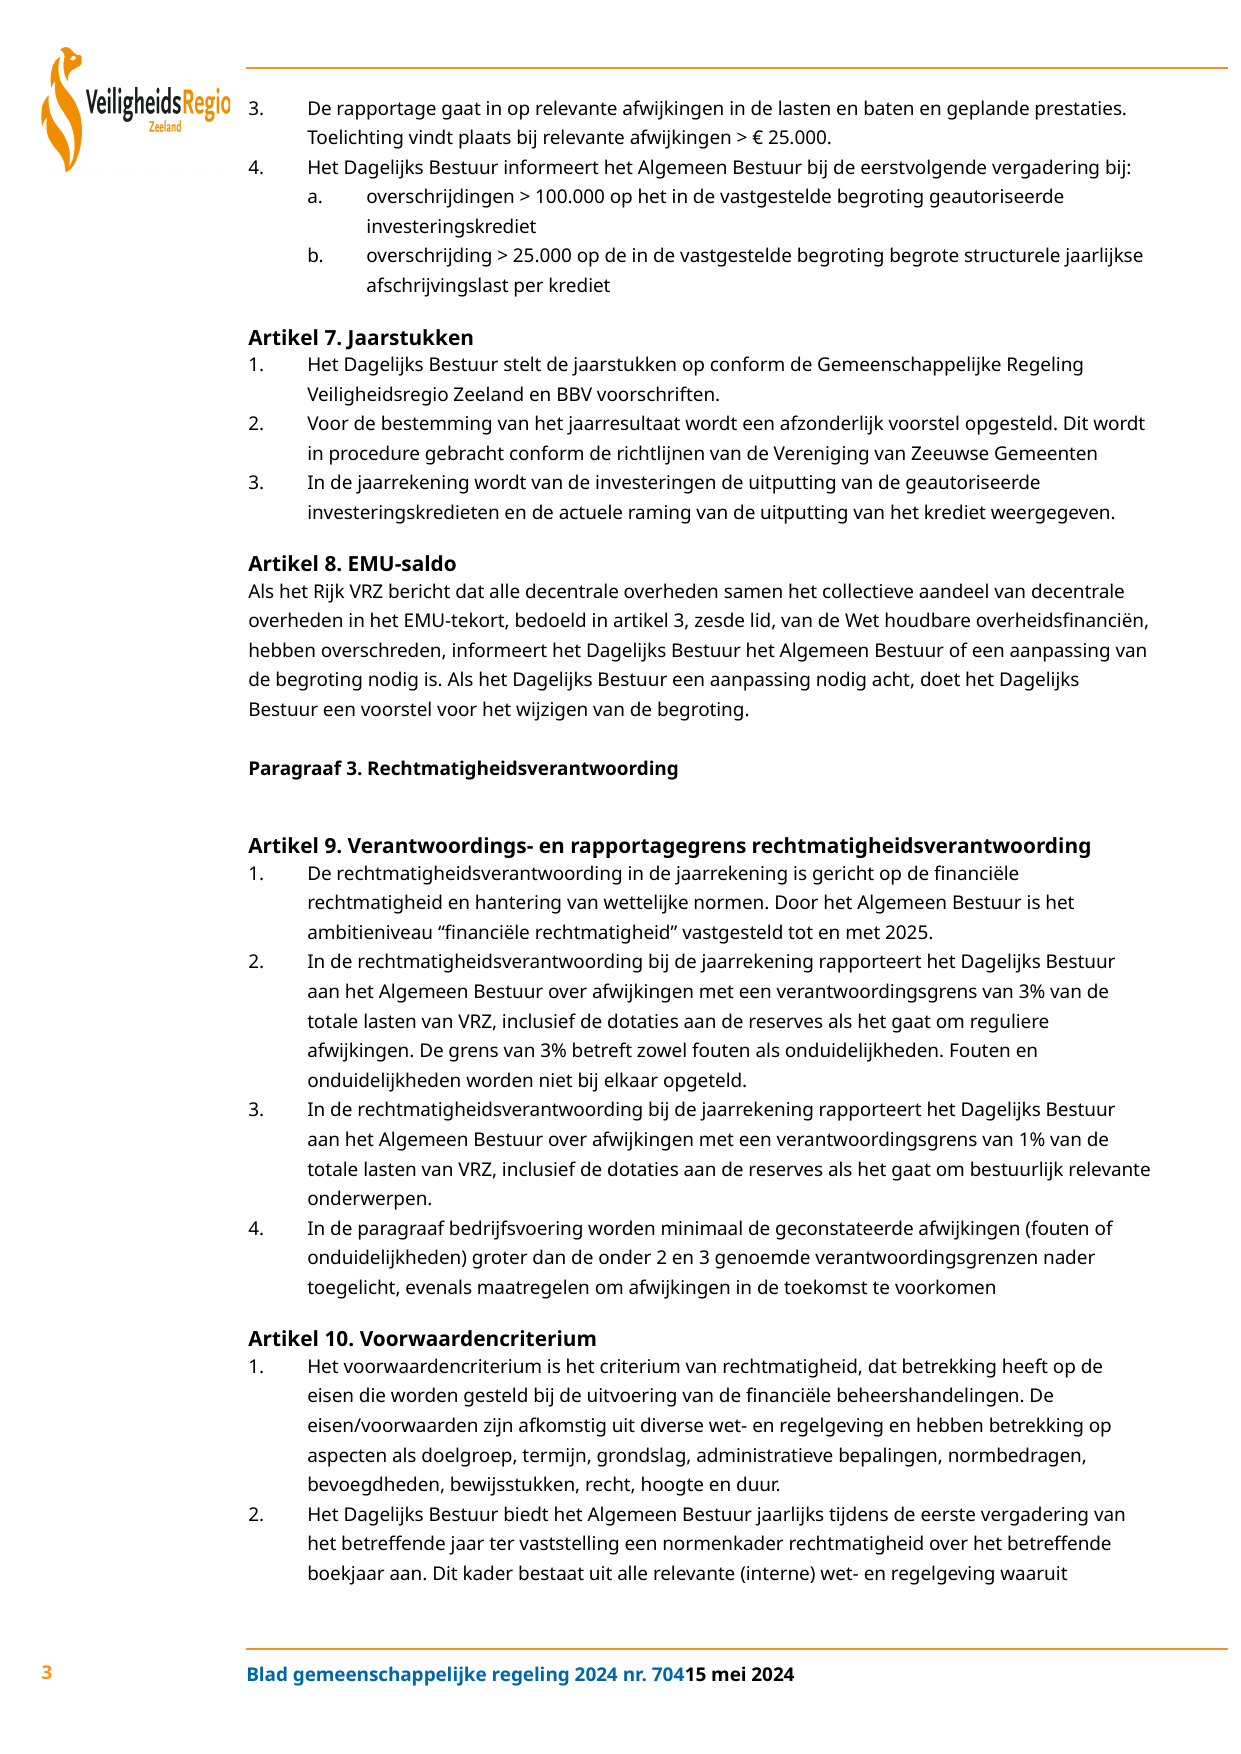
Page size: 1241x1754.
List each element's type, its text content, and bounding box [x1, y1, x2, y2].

text Artikel 7. Jaarstukken [248, 323, 1152, 351]
list overschrijding > 25.000 op de in de vastgestelde begroting begrote structurele jaarlijkse afschrijvingslast per krediet [307, 243, 1152, 298]
list Het voorwaardencriterium is het criterium van rechtmatigheid, dat betrekking heeft op de eisen die worden gesteld bij de uitvoering van de financiële beheershandelingen. De eisen/voorwaarden zijn afkomstig uit diverse wet- en regelgeving en hebben betrekking op aspecten als doelgroep, termijn, grondslag, administratieve bepalingen, normbedragen, bevoegdheden, bewijsstukken, recht, hoogte en duur. [248, 1353, 1152, 1497]
text Artikel 9. Verantwoordings- en rapportagegrens rechtmatigheidsverantwoording [248, 832, 1152, 860]
text Paragraaf 3. Rechtmatigheidsverantwoording [248, 755, 1152, 781]
list In de jaarrekening wordt van de investeringen de uitputting van de geautoriseerde investeringskredieten en de actuele raming van de uitputting van het krediet weergegeven. [248, 469, 1152, 525]
picture [41, 47, 231, 172]
list In de rechtmatigheidsverantwoording bij de jaarrekening rapporteert het Dagelijks Bestuur aan het Algemeen Bestuur over afwijkingen met een verantwoordingsgrens van 1% van de totale lasten van VRZ, inclusief de dotaties aan de reserves als het gaat om bestuurlijk relevante onderwerpen. [248, 1097, 1152, 1211]
list In de rechtmatigheidsverantwoording bij de jaarrekening rapporteert het Dagelijks Bestuur aan het Algemeen Bestuur over afwijkingen met een verantwoordingsgrens van 3% van de totale lasten van VRZ, inclusief de dotaties aan de reserves als het gaat om reguliere afwijkingen. De grens van 3% betreft zowel fouten als onduidelijkheden. Fouten en onduidelijkheden worden niet bij elkaar opgeteld. [248, 949, 1152, 1093]
list De rapportage gaat in op relevante afwijkingen in de lasten en baten en geplande prestaties. Toelichting vindt plaats bij relevante afwijkingen > € 25.000. [248, 95, 1152, 150]
list In de paragraaf bedrijfsvoering worden minimaal de geconstateerde afwijkingen (fouten of onduidelijkheden) groter dan de onder 2 en 3 genoemde verantwoordingsgrenzen nader toegelicht, evenals maatregelen om afwijkingen in de toekomst te voorkomen [248, 1215, 1152, 1300]
list overschrijdingen > 100.000 op het in de vastgestelde begroting geautoriseerde investeringskrediet [307, 183, 1152, 239]
text Als het Rijk VRZ bericht dat alle decentrale overheden samen het collectieve aandeel van decentrale overheden in het EMU-tekort, bedoeld in artikel 3, zesde lid, van de Wet houdbare overheidsfinanciën, hebben overschreden, informeert het Dagelijks Bestuur het Algemeen Bestuur of een aanpassing van de begroting nodig is. Als het Dagelijks Bestuur een aanpassing nodig acht, doet het Dagelijks Bestuur een voorstel voor het wijzigen van de begroting. [248, 578, 1152, 722]
list De rechtmatigheidsverantwoording in de jaarrekening is gericht op de financiële rechtmatigheid en hantering van wettelijke normen. Door het Algemeen Bestuur is het ambitieniveau “financiële rechtmatigheid” vastgesteld tot en met 2025. [248, 860, 1152, 945]
text Artikel 10. Voorwaardencriterium [248, 1324, 1152, 1353]
list Het Dagelijks Bestuur biedt het Algemeen Bestuur jaarlijks tijdens de eerste vergadering van het betreffende jaar ter vaststelling een normenkader rechtmatigheid over het betreffende boekjaar aan. Dit kader bestaat uit alle relevante (interne) wet- en regelgeving waaruit [248, 1501, 1152, 1586]
text Artikel 8. EMU-saldo [248, 549, 1152, 578]
list Het Dagelijks Bestuur stelt de jaarstukken op conform de Gemeenschappelijke Regeling Veiligheidsregio Zeeland en BBV voorschriften. [248, 351, 1152, 406]
list Het Dagelijks Bestuur informeert het Algemeen Bestuur bij de eerstvolgende vergadering bij: [248, 154, 1152, 180]
list Voor de bestemming van het jaarresultaat wordt een afzonderlijk voorstel opgesteld. Dit wordt in procedure gebracht conform de richtlijnen van de Vereniging van Zeeuwse Gemeenten [248, 410, 1152, 466]
